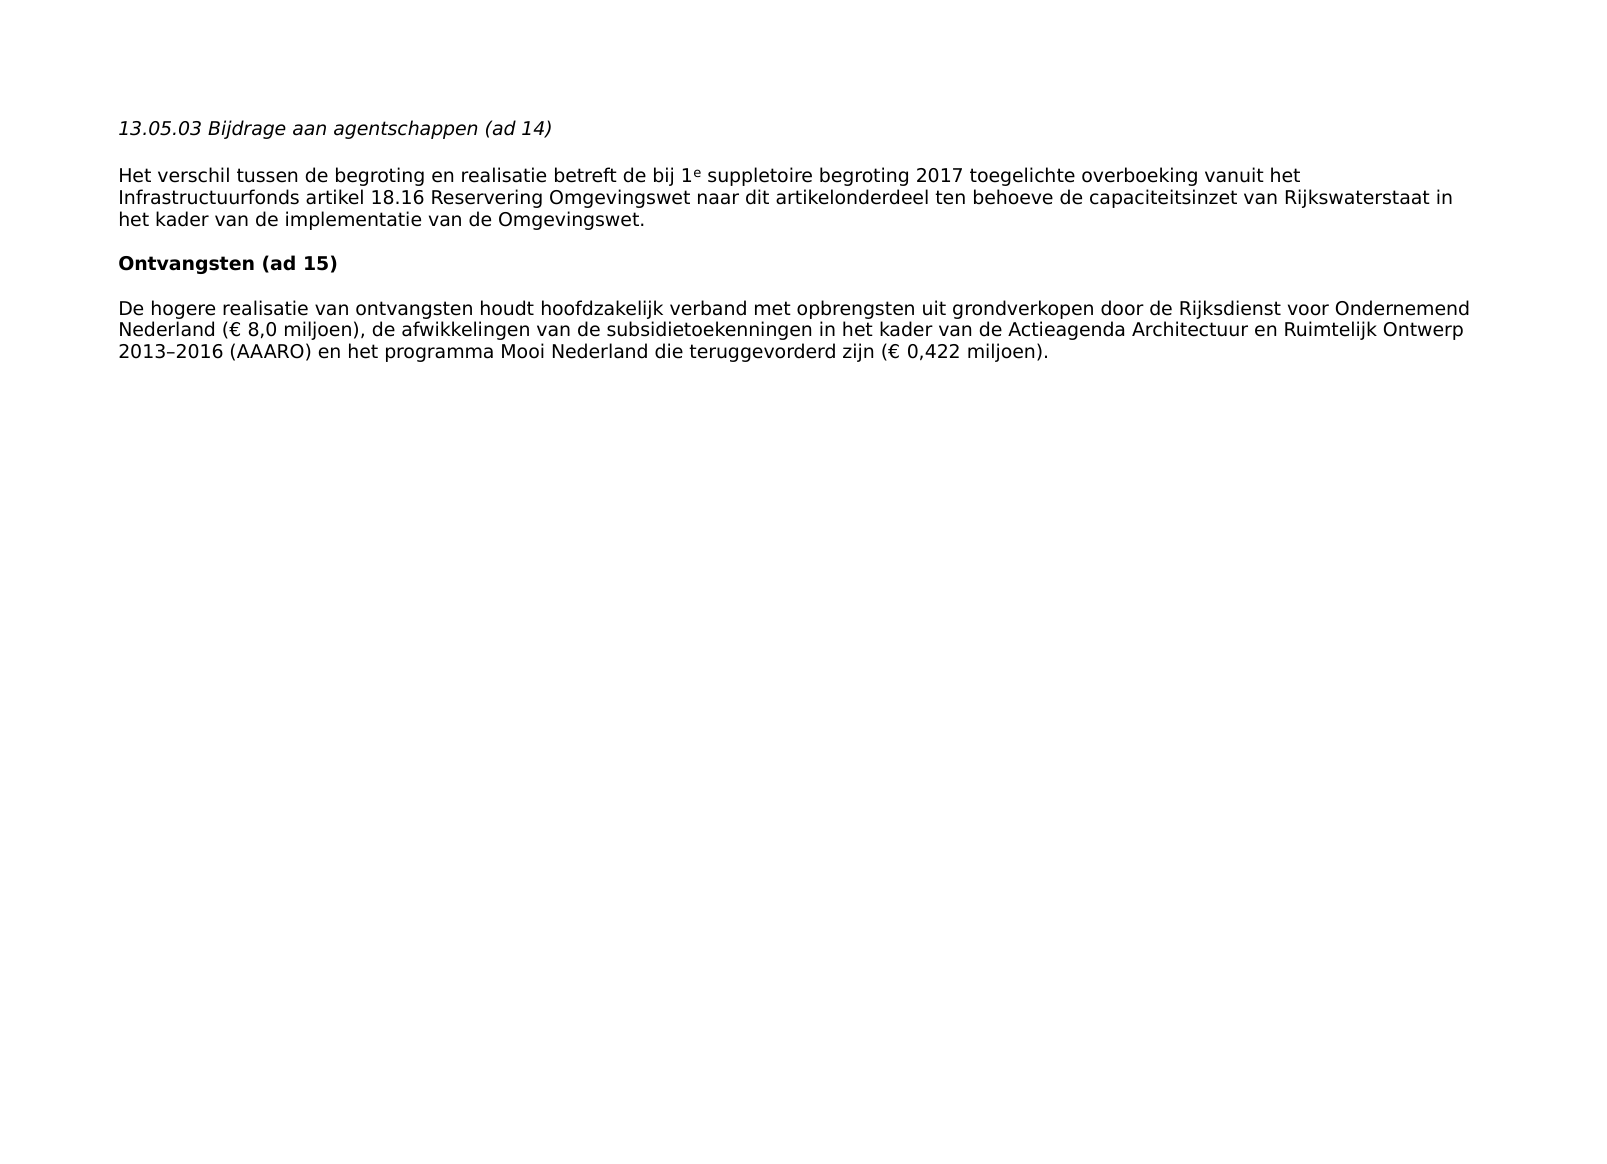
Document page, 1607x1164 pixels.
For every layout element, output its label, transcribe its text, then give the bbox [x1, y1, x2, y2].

text Het verschil tussen de begroting en realisatie betreft de bij 1e suppletoire begroting 2017 toegelichte overboeking vanuit het Infrastructuurfonds artikel 18.16 Reservering Omgevingswet naar dit artikelonderdeel ten behoeve de capaciteitsinzet van Rijkswaterstaat in het kader van de implementatie van de Omgevingswet. [118, 165, 1488, 231]
subtitle Ontvangsten (ad 15) [118, 253, 1488, 275]
text De hogere realisatie van ontvangsten houdt hoofdzakelijk verband met opbrengsten uit grondverkopen door de Rijksdienst voor Ondernemend Nederland (€ 8,0 miljoen), de afwikkelingen van de subsidietoekenningen in het kader van de Actieagenda Architectuur en Ruimtelijk Ontwerp 2013–2016 (AAARO) en het programma Mooi Nederland die teruggevorderd zijn (€ 0,422 miljoen). [118, 297, 1488, 363]
subtitle 13.05.03 Bijdrage aan agentschappen (ad 14) [118, 118, 1488, 140]
